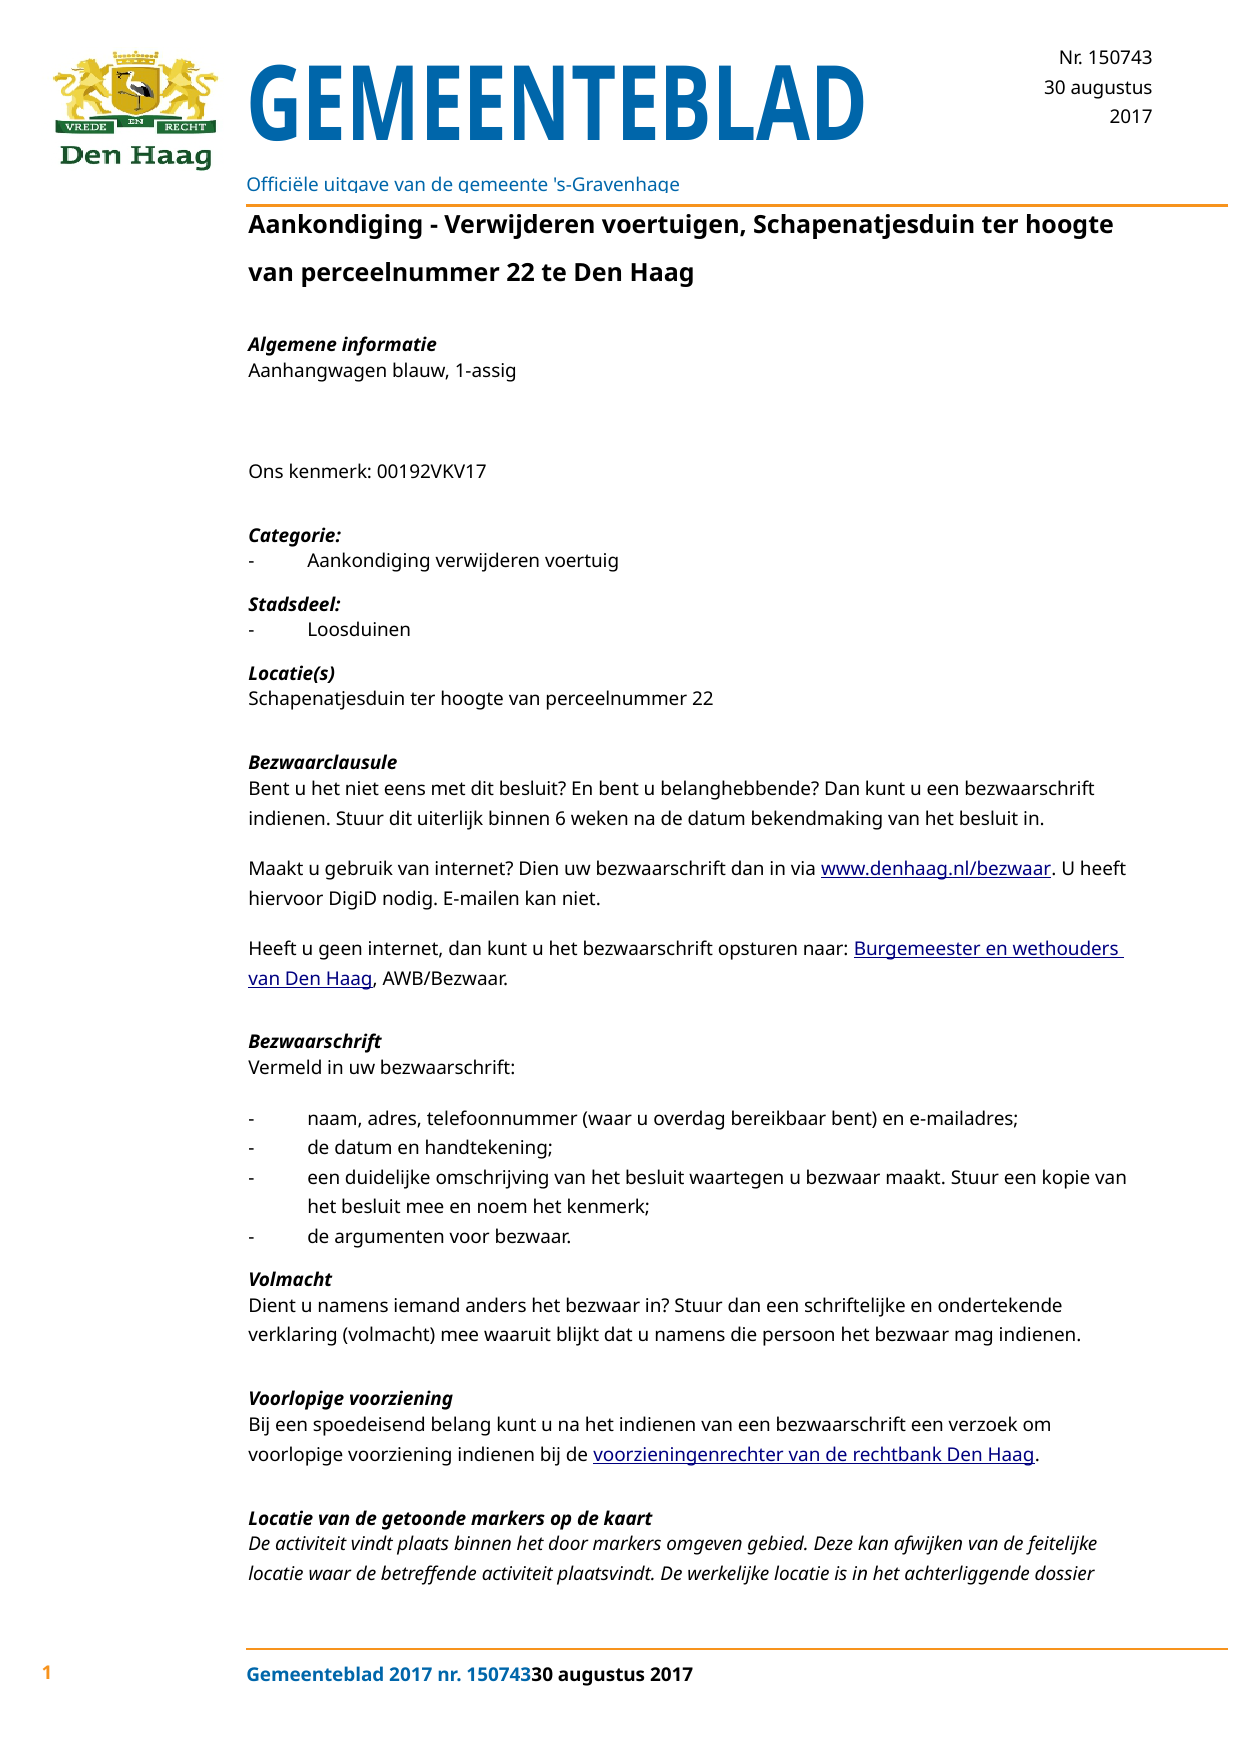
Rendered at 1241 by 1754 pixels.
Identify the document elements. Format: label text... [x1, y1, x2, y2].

list een duidelijke omschrijving van het besluit waartegen u bezwaar maakt. Stuur een kopie van het besluit mee en noem het kenmerk; [248, 1164, 1152, 1219]
text Aankondiging - Verwijderen voertuigen, Schapenatjesduin ter hoogte van perceelnummer 22 te Den Haag [248, 207, 1152, 288]
list de datum en handtekening; [248, 1134, 1152, 1160]
text Vermeld in uw bezwaarschrift: [248, 1054, 1152, 1080]
text Maakt u gebruik van internet? Dien uw bezwaarschrift dan in via www.denhaag.nl/bezwaar. U heeft hiervoor DigiD nodig. E-mailen kan niet. [248, 855, 1152, 910]
text Ons kenmerk: 00192VKV17 [248, 458, 1152, 484]
text Stadsdeel: [248, 591, 1152, 617]
picture [41, 47, 231, 172]
text Schapenatjesduin ter hoogte van perceelnummer 22 [248, 685, 1152, 711]
text Categorie: [248, 522, 1152, 548]
text Dient u namens iemand anders het bezwaar in? Stuur dan een schriftelijke en ondertekende verklaring (volmacht) mee waaruit blijkt dat u namens die persoon het bezwaar mag indienen. [248, 1292, 1152, 1347]
list de argumenten voor bezwaar. [248, 1223, 1152, 1249]
list Aankondiging verwijderen voertuig [248, 548, 1152, 573]
text Algemene informatie [248, 331, 1152, 357]
text Locatie(s) [248, 660, 1152, 685]
text Bezwaarclausule [248, 749, 1152, 775]
text Locatie van de getoonde markers op de kaart [248, 1505, 1152, 1531]
text Bij een spoedeisend belang kunt u na het indienen van een bezwaarschrift een verzoek om voorlopige voorziening indienen bij de voorzieningenrechter van de rechtbank Den Haag. [248, 1411, 1152, 1467]
text Volmacht [248, 1266, 1152, 1292]
text De activiteit vindt plaats binnen het door markers omgeven gebied. Deze kan afwijken van de feitelijke locatie waar de betreffende activiteit plaatsvindt. De werkelijke locatie is in het achterliggende dossier [248, 1531, 1152, 1586]
text Voorlopige voorziening [248, 1386, 1152, 1411]
text Bent u het niet eens met dit besluit? En bent u belanghebbende? Dan kunt u een bezwaarschrift indienen. Stuur dit uiterlijk binnen 6 weken na de datum bekendmaking van het besluit in. [248, 775, 1152, 830]
text Aanhangwagen blauw, 1-assig [248, 357, 1152, 383]
text Heeft u geen internet, dan kunt u het bezwaarschrift opsturen naar: Burgemeester en wethouders van Den Haag, AWB/Bezwaar. [248, 935, 1152, 990]
text Bezwaarschrift [248, 1029, 1152, 1054]
list naam, adres, telefoonnummer (waar u overdag bereikbaar bent) en e-mailadres; [248, 1105, 1152, 1131]
list Loosduinen [248, 617, 1152, 642]
